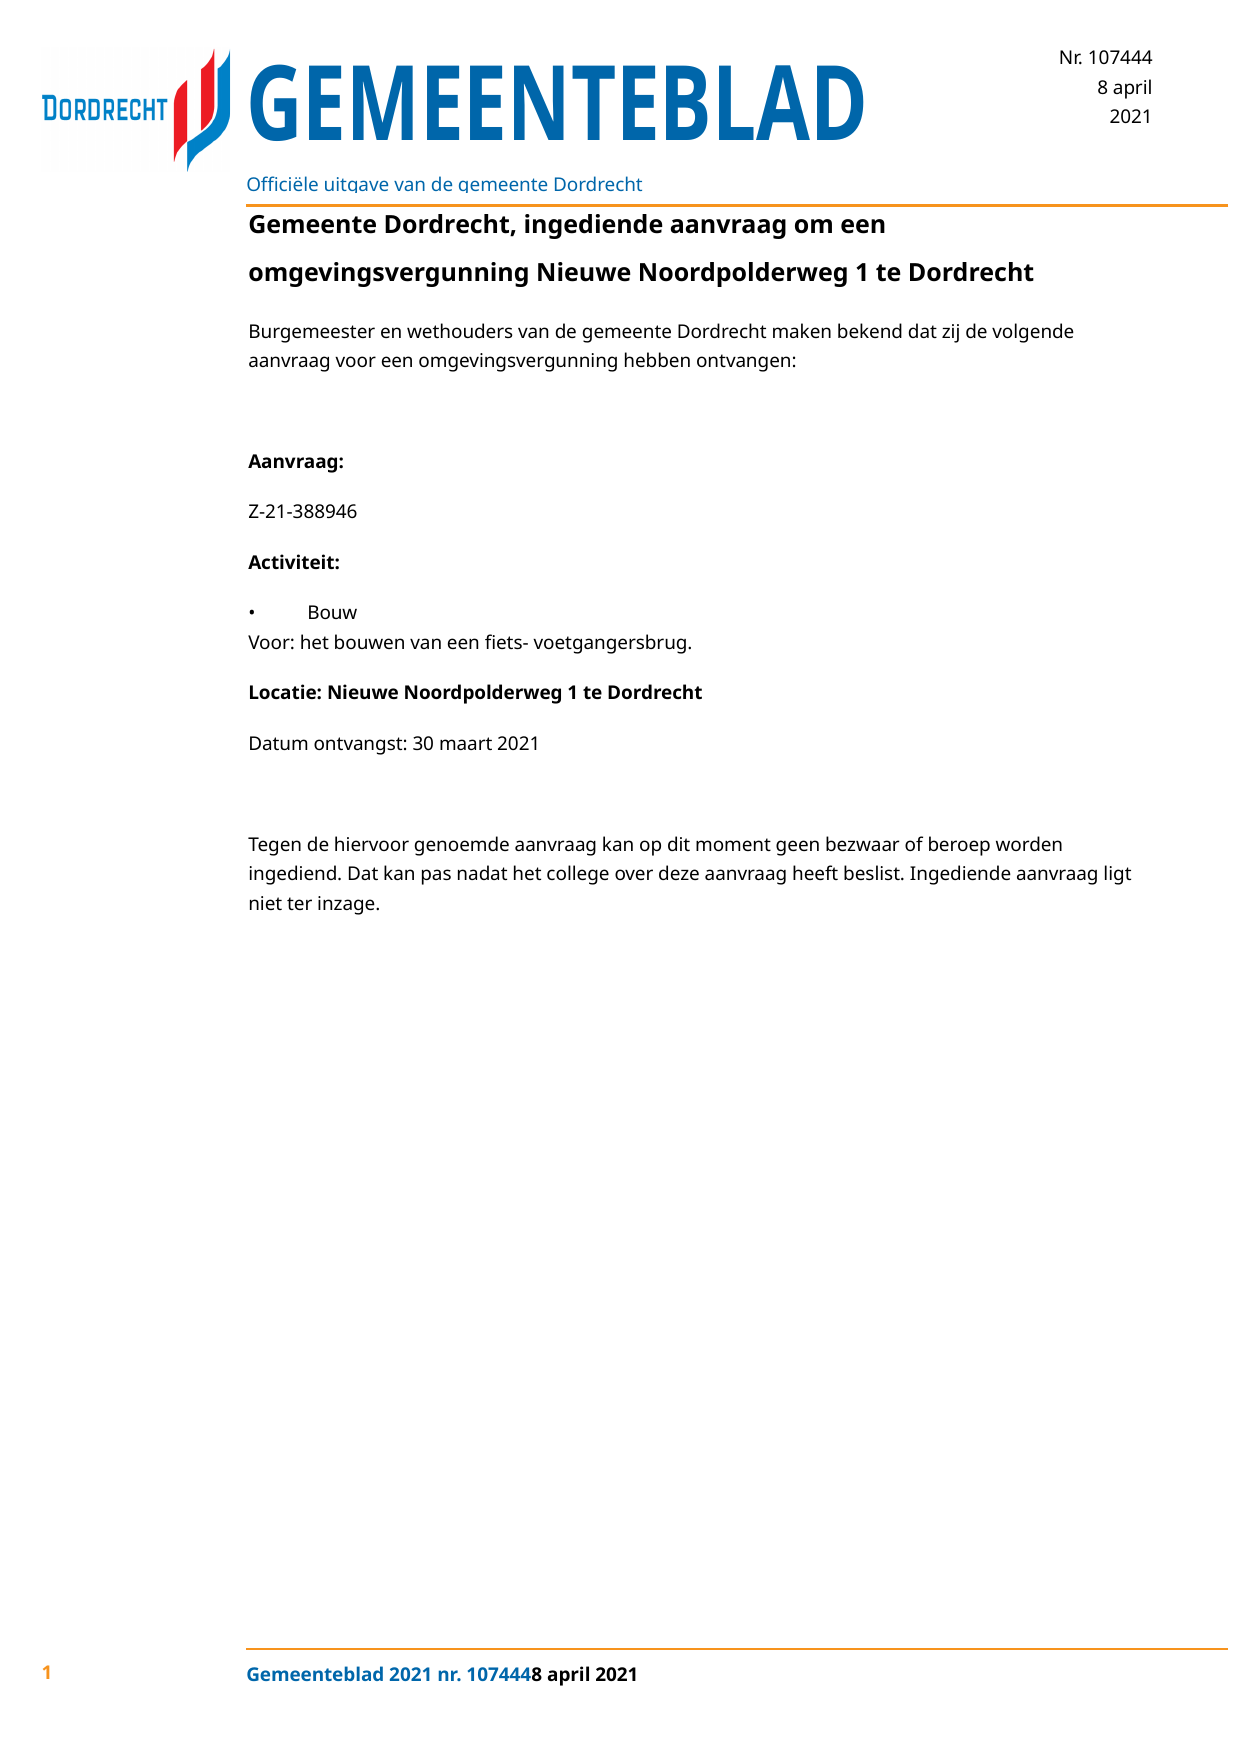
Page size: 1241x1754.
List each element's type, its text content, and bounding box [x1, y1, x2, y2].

text Activiteit: [248, 549, 1152, 575]
text Tegen de hiervoor genoemde aanvraag kan op dit moment geen bezwaar of beroep worden ingediend. Dat kan pas nadat het college over deze aanvraag heeft beslist. Ingediende aanvraag ligt niet ter inzage. [248, 831, 1152, 916]
text Burgemeester en wethouders van de gemeente Dordrecht maken bekend dat zij de volgende aanvraag voor een omgevingsvergunning hebben ontvangen: [248, 318, 1152, 373]
text Datum ontvangst: 30 maart 2021 [248, 730, 1152, 756]
text Aanvraag: [248, 448, 1152, 474]
list Bouw [248, 599, 1152, 625]
text Gemeente Dordrecht, ingediende aanvraag om een omgevingsvergunning Nieuwe Noordpolderweg 1 te Dordrecht [248, 207, 1152, 288]
text Voor: het bouwen van een fiets- voetgangersbrug. [248, 629, 1152, 655]
picture [41, 47, 231, 172]
text Locatie: Nieuwe Noordpolderweg 1 te Dordrecht [248, 679, 1152, 705]
text Z-21-388946 [248, 499, 1152, 524]
